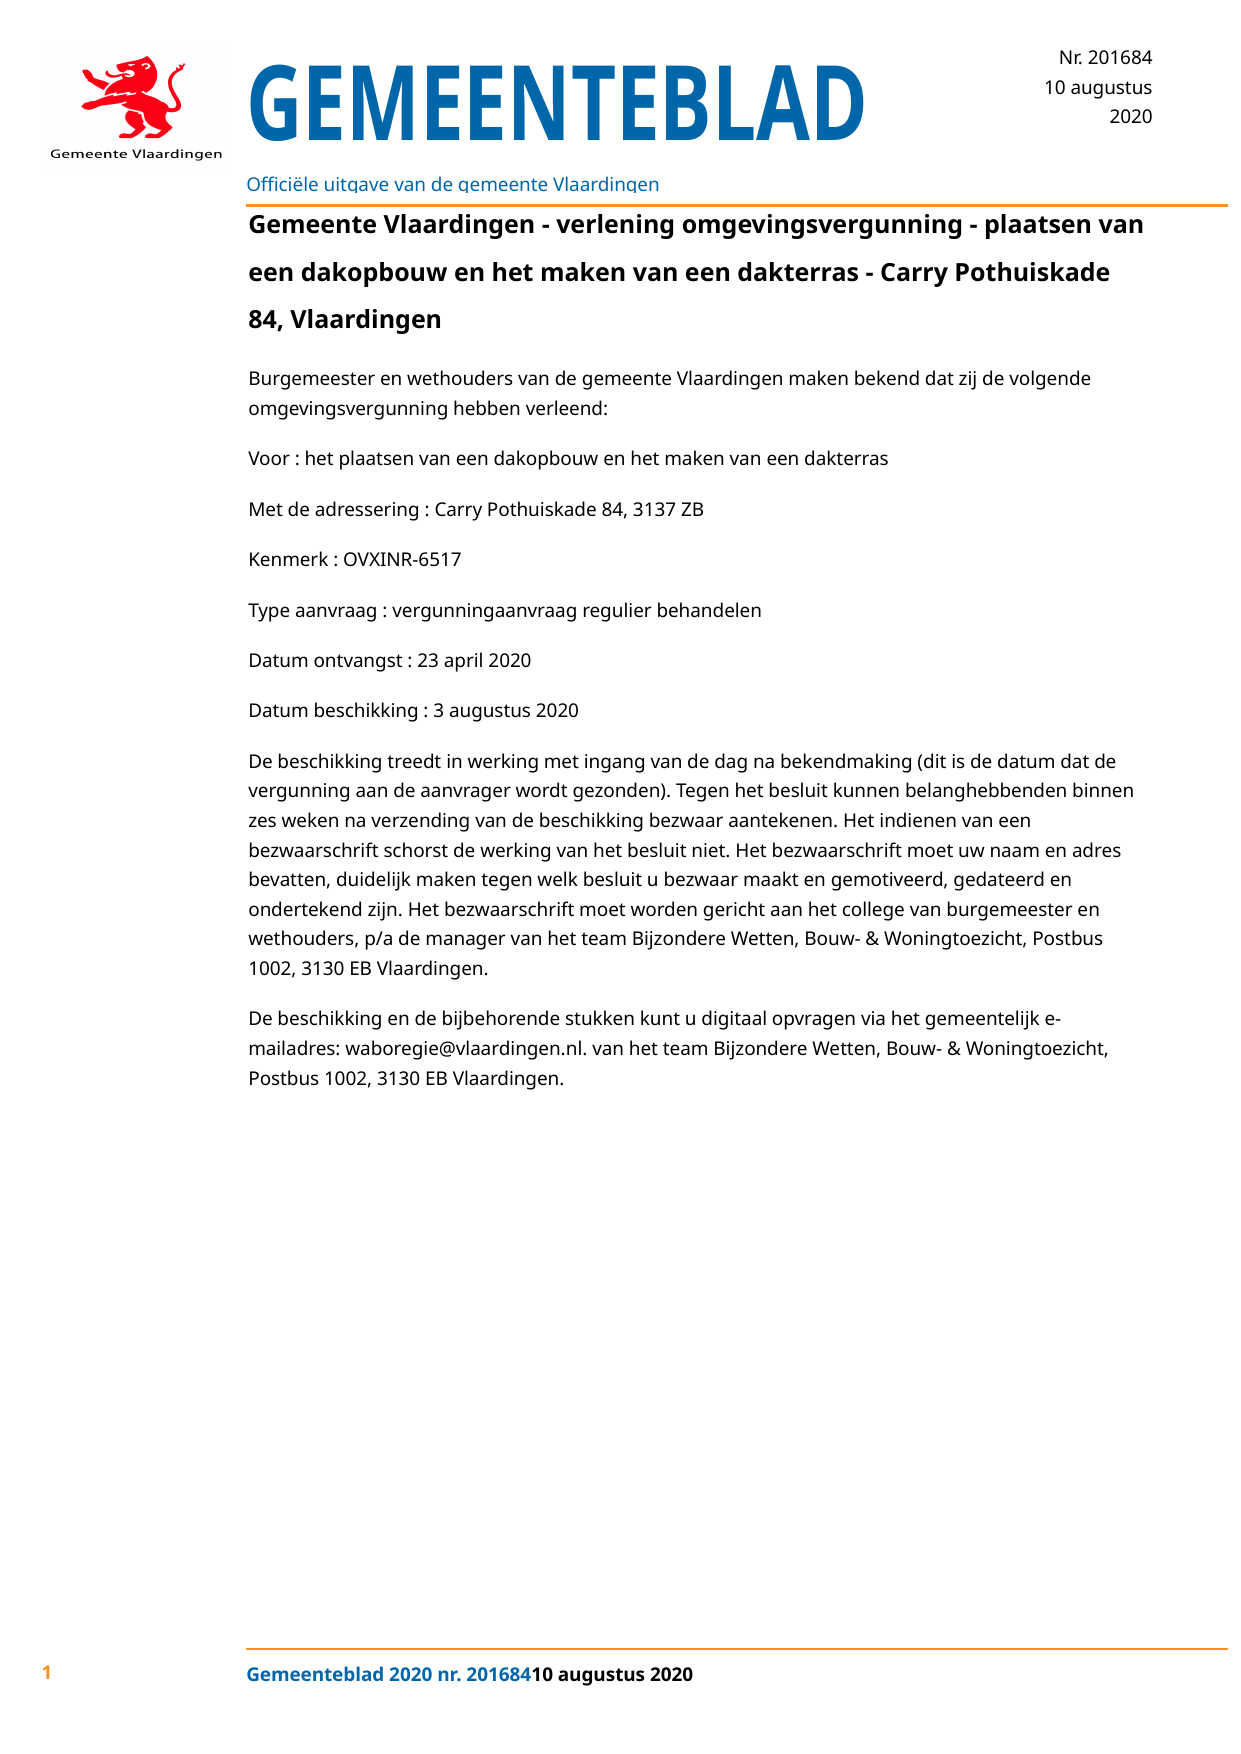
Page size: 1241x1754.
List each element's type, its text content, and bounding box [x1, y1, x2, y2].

text Datum ontvangst : 23 april 2020 [248, 647, 1152, 673]
text De beschikking treedt in werking met ingang van de dag na bekendmaking (dit is de datum dat de vergunning aan de aanvrager wordt gezonden). Tegen het besluit kunnen belanghebbenden binnen zes weken na verzending van de beschikking bezwaar aantekenen. Het indienen van een bezwaarschrift schorst de werking van het besluit niet. Het bezwaarschrift moet uw naam en adres bevatten, duidelijk maken tegen welk besluit u bezwaar maakt en gemotiveerd, gedateerd en ondertekend zijn. Het bezwaarschrift moet worden gericht aan het college van burgemeester en wethouders, p/a de manager van het team Bijzondere Wetten, Bouw- & Woningtoezicht, Postbus 1002, 3130 EB Vlaardingen. [248, 748, 1152, 981]
text Type aanvraag : vergunningaanvraag regulier behandelen [248, 597, 1152, 622]
text De beschikking en de bijbehorende stukken kunt u digitaal opvragen via het gemeentelijk e-mailadres: waboregie@vlaardingen.nl. van het team Bijzondere Wetten, Bouw- & Woningtoezicht, Postbus 1002, 3130 EB Vlaardingen. [248, 1006, 1152, 1090]
text Datum beschikking : 3 augustus 2020 [248, 698, 1152, 723]
picture [41, 47, 231, 172]
text Met de adressering : Carry Pothuiskade 84, 3137 ZB [248, 496, 1152, 522]
text Gemeente Vlaardingen - verlening omgevingsvergunning - plaatsen van een dakopbouw en het maken van een dakterras - Carry Pothuiskade 84, Vlaardingen [248, 207, 1152, 336]
text Voor : het plaatsen van een dakopbouw en het maken van een dakterras [248, 446, 1152, 471]
text Burgemeester en wethouders van de gemeente Vlaardingen maken bekend dat zij de volgende omgevingsvergunning hebben verleend: [248, 366, 1152, 421]
text Kenmerk : OVXINR-6517 [248, 546, 1152, 572]
